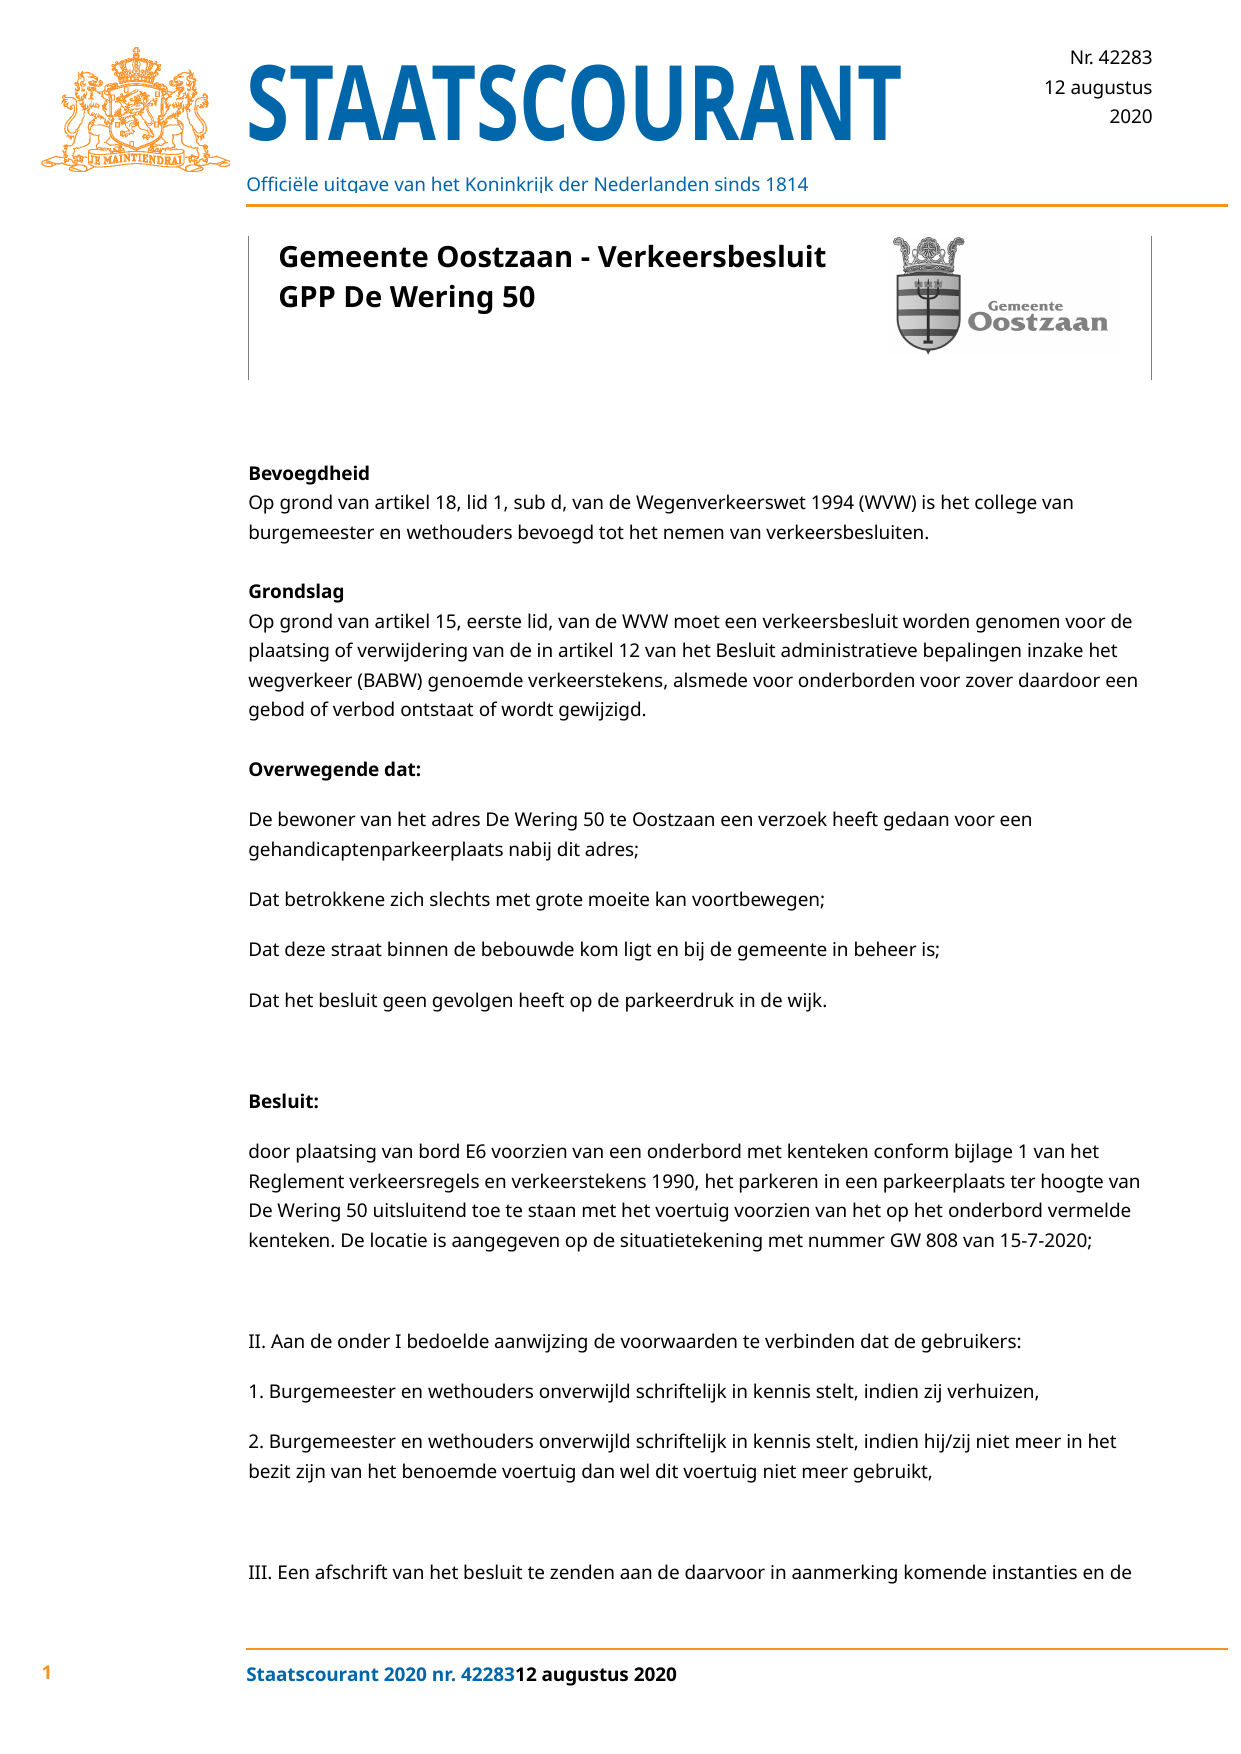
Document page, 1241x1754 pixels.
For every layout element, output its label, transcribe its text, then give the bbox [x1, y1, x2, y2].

text Dat het besluit geen gevolgen heeft op de parkeerdruk in de wijk. [248, 987, 1152, 1013]
text Op grond van artikel 18, lid 1, sub d, van de Wegenverkeerswet 1994 (WVW) is het college van burgemeester en wethouders bevoegd tot het nemen van verkeersbesluiten. [248, 489, 1152, 545]
text door plaatsing van bord E6 voorzien van een onderbord met kenteken conform bijlage 1 van het Reglement verkeersregels en verkeerstekens 1990, het parkeren in een parkeerplaats ter hoogte van De Wering 50 uitsluitend toe te staan met het voertuig voorzien van het op het onderbord vermelde kenteken. De locatie is aangegeven op de situatietekening met nummer GW 808 van 15-7-2020; [248, 1138, 1152, 1253]
text II. Aan de onder I bedoelde aanwijzing de voorwaarden te verbinden dat de gebruikers: [248, 1328, 1152, 1353]
text 1. Burgemeester en wethouders onverwijld schriftelijk in kennis stelt, indien zij verhuizen, [248, 1378, 1152, 1404]
text Overwegende dat: [248, 756, 1152, 781]
table_header Gemeente Oostzaan - Verkeersbesluit GPP De Wering 50 [249, 236, 850, 380]
text Op grond van artikel 15, eerste lid, van de WVW moet een verkeersbesluit worden genomen voor de plaatsing of verwijdering van de in artikel 12 van het Besluit administratieve bepalingen inzake het wegverkeer (BABW) genoemde verkeerstekens, alsmede voor onderborden voor zover daardoor een gebod of verbod ontstaat of wordt gewijzigd. [248, 608, 1152, 722]
text 2. Burgemeester en wethouders onverwijld schriftelijk in kennis stelt, indien hij/zij niet meer in het bezit zijn van het benoemde voertuig dan wel dit voertuig niet meer gebruikt, [248, 1429, 1152, 1484]
text Dat betrokkene zich slechts met grote moeite kan voortbewegen; [248, 886, 1152, 912]
text Dat deze straat binnen de bebouwde kom ligt en bij de gemeente in beheer is; [248, 937, 1152, 962]
picture [41, 47, 231, 172]
text Bevoegdheid [248, 460, 1152, 486]
text De bewoner van het adres De Wering 50 te Oostzaan een verzoek heeft gedaan voor een gehandicaptenparkeerplaats nabij dit adres; [248, 806, 1152, 861]
table_header [850, 236, 1151, 380]
text Grondslag [248, 578, 1152, 604]
text Besluit: [248, 1088, 1152, 1113]
text III. Een afschrift van het besluit te zenden aan de daarvoor in aanmerking komende instanties en de [248, 1559, 1152, 1585]
picture [882, 236, 1119, 355]
